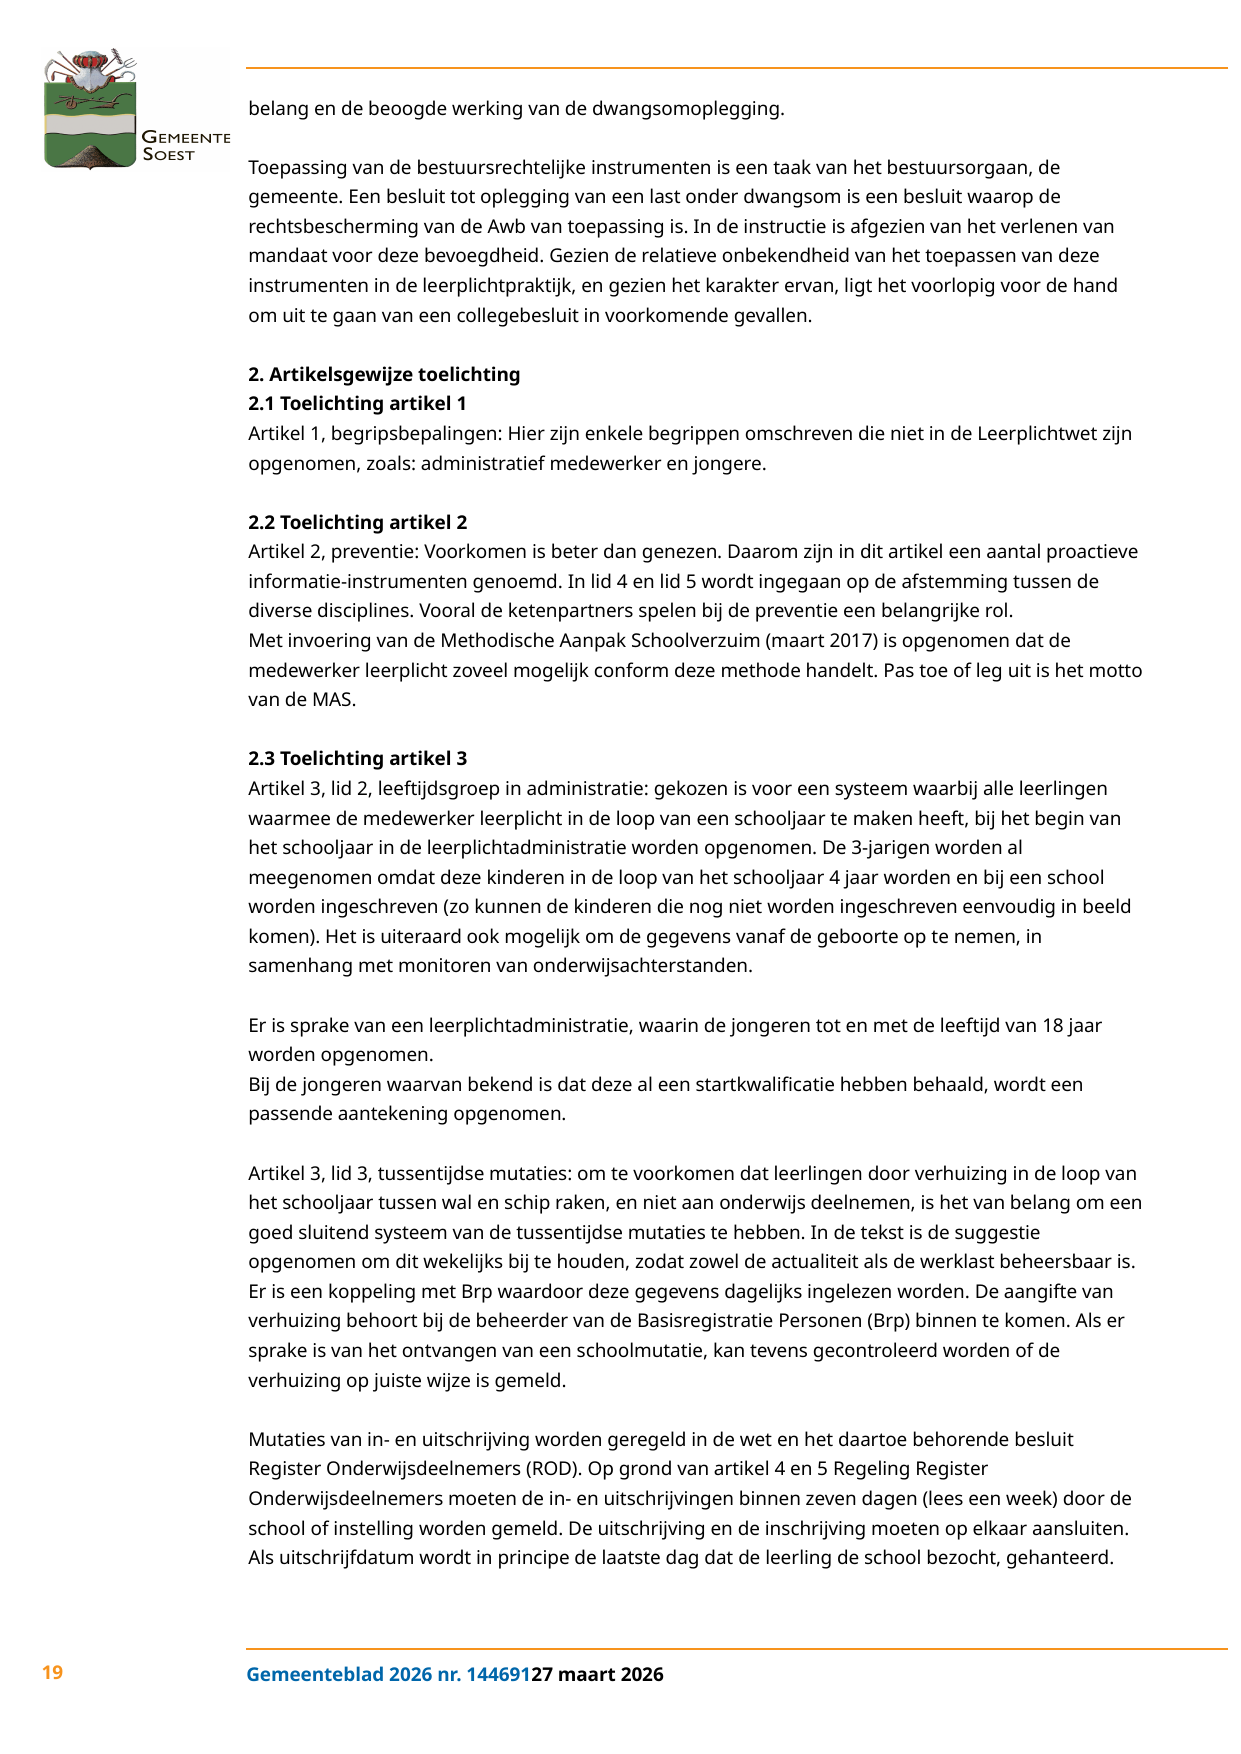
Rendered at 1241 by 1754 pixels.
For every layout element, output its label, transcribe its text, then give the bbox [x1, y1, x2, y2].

text 2. Artikelsgewijze toelichting [248, 361, 1152, 387]
text Toepassing van de bestuursrechtelijke instrumenten is een taak van het bestuursorgaan, de gemeente. Een besluit tot oplegging van een last onder dwangsom is een besluit waarop de rechtsbescherming van de Awb van toepassing is. In de instructie is afgezien van het verlenen van mandaat voor deze bevoegdheid. Gezien de relatieve onbekendheid van het toepassen van deze instrumenten in de leerplichtpraktijk, en gezien het karakter ervan, ligt het voorlopig voor de hand om uit te gaan van een collegebesluit in voorkomende gevallen. [248, 154, 1152, 328]
text Bij de jongeren waarvan bekend is dat deze al een startkwalificatie hebben behaald, wordt een passende aantekening opgenomen. [248, 1071, 1152, 1126]
text Artikel 2, preventie: Voorkomen is beter dan genezen. Daarom zijn in dit artikel een aantal proactieve informatie-instrumenten genoemd. In lid 4 en lid 5 wordt ingegaan op de afstemming tussen de diverse disciplines. Vooral de ketenpartners spelen bij de preventie een belangrijke rol. [248, 538, 1152, 623]
text Artikel 3, lid 3, tussentijdse mutaties: om te voorkomen dat leerlingen door verhuizing in de loop van het schooljaar tussen wal en schip raken, en niet aan onderwijs deelnemen, is het van belang om een goed sluitend systeem van de tussentijdse mutaties te hebben. In de tekst is de suggestie opgenomen om dit wekelijks bij te houden, zodat zowel de actualiteit als de werklast beheersbaar is. Er is een koppeling met Brp waardoor deze gegevens dagelijks ingelezen worden. De aangifte van verhuizing behoort bij de beheerder van de Basisregistratie Personen (Brp) binnen te komen. Als er sprake is van het ontvangen van een schoolmutatie, kan tevens gecontroleerd worden of de verhuizing op juiste wijze is gemeld. [248, 1160, 1152, 1393]
text Artikel 3, lid 2, leeftijdsgroep in administratie: gekozen is voor een systeem waarbij alle leerlingen waarmee de medewerker leerplicht in de loop van een schooljaar te maken heeft, bij het begin van het schooljaar in de leerplichtadministratie worden opgenomen. De 3-jarigen worden al meegenomen omdat deze kinderen in de loop van het schooljaar 4 jaar worden en bij een school worden ingeschreven (zo kunnen de kinderen die nog niet worden ingeschreven eenvoudig in beeld komen). Het is uiteraard ook mogelijk om de gegevens vanaf de geboorte op te nemen, in samenhang met monitoren van onderwijsachterstanden. [248, 775, 1152, 978]
text Mutaties van in- en uitschrijving worden geregeld in de wet en het daartoe behorende besluit Register Onderwijsdeelnemers (ROD). Op grond van artikel 4 en 5 Regeling Register Onderwijsdeelnemers moeten de in- en uitschrijvingen binnen zeven dagen (lees een week) door de school of instelling worden gemeld. De uitschrijving en de inschrijving moeten op elkaar aansluiten. Als uitschrijfdatum wordt in principe de laatste dag dat de leerling de school bezocht, gehanteerd. [248, 1426, 1152, 1570]
text 2.1 Toelichting artikel 1 [248, 391, 1152, 416]
text Met invoering van de Methodische Aanpak Schoolverzuim (maart 2017) is opgenomen dat de medewerker leerplicht zoveel mogelijk conform deze methode handelt. Pas toe of leg uit is het motto van de MAS. [248, 627, 1152, 712]
picture [41, 47, 231, 172]
text 2.2 Toelichting artikel 2 [248, 509, 1152, 535]
text Artikel 1, begripsbepalingen: Hier zijn enkele begrippen omschreven die niet in de Leerplichtwet zijn opgenomen, zoals: administratief medewerker en jongere. [248, 420, 1152, 476]
text belang en de beoogde werking van de dwangsomoplegging. [248, 95, 1152, 121]
text Er is sprake van een leerplichtadministratie, waarin de jongeren tot en met de leeftijd van 18 jaar worden opgenomen. [248, 1012, 1152, 1067]
text 2.3 Toelichting artikel 3 [248, 746, 1152, 771]
